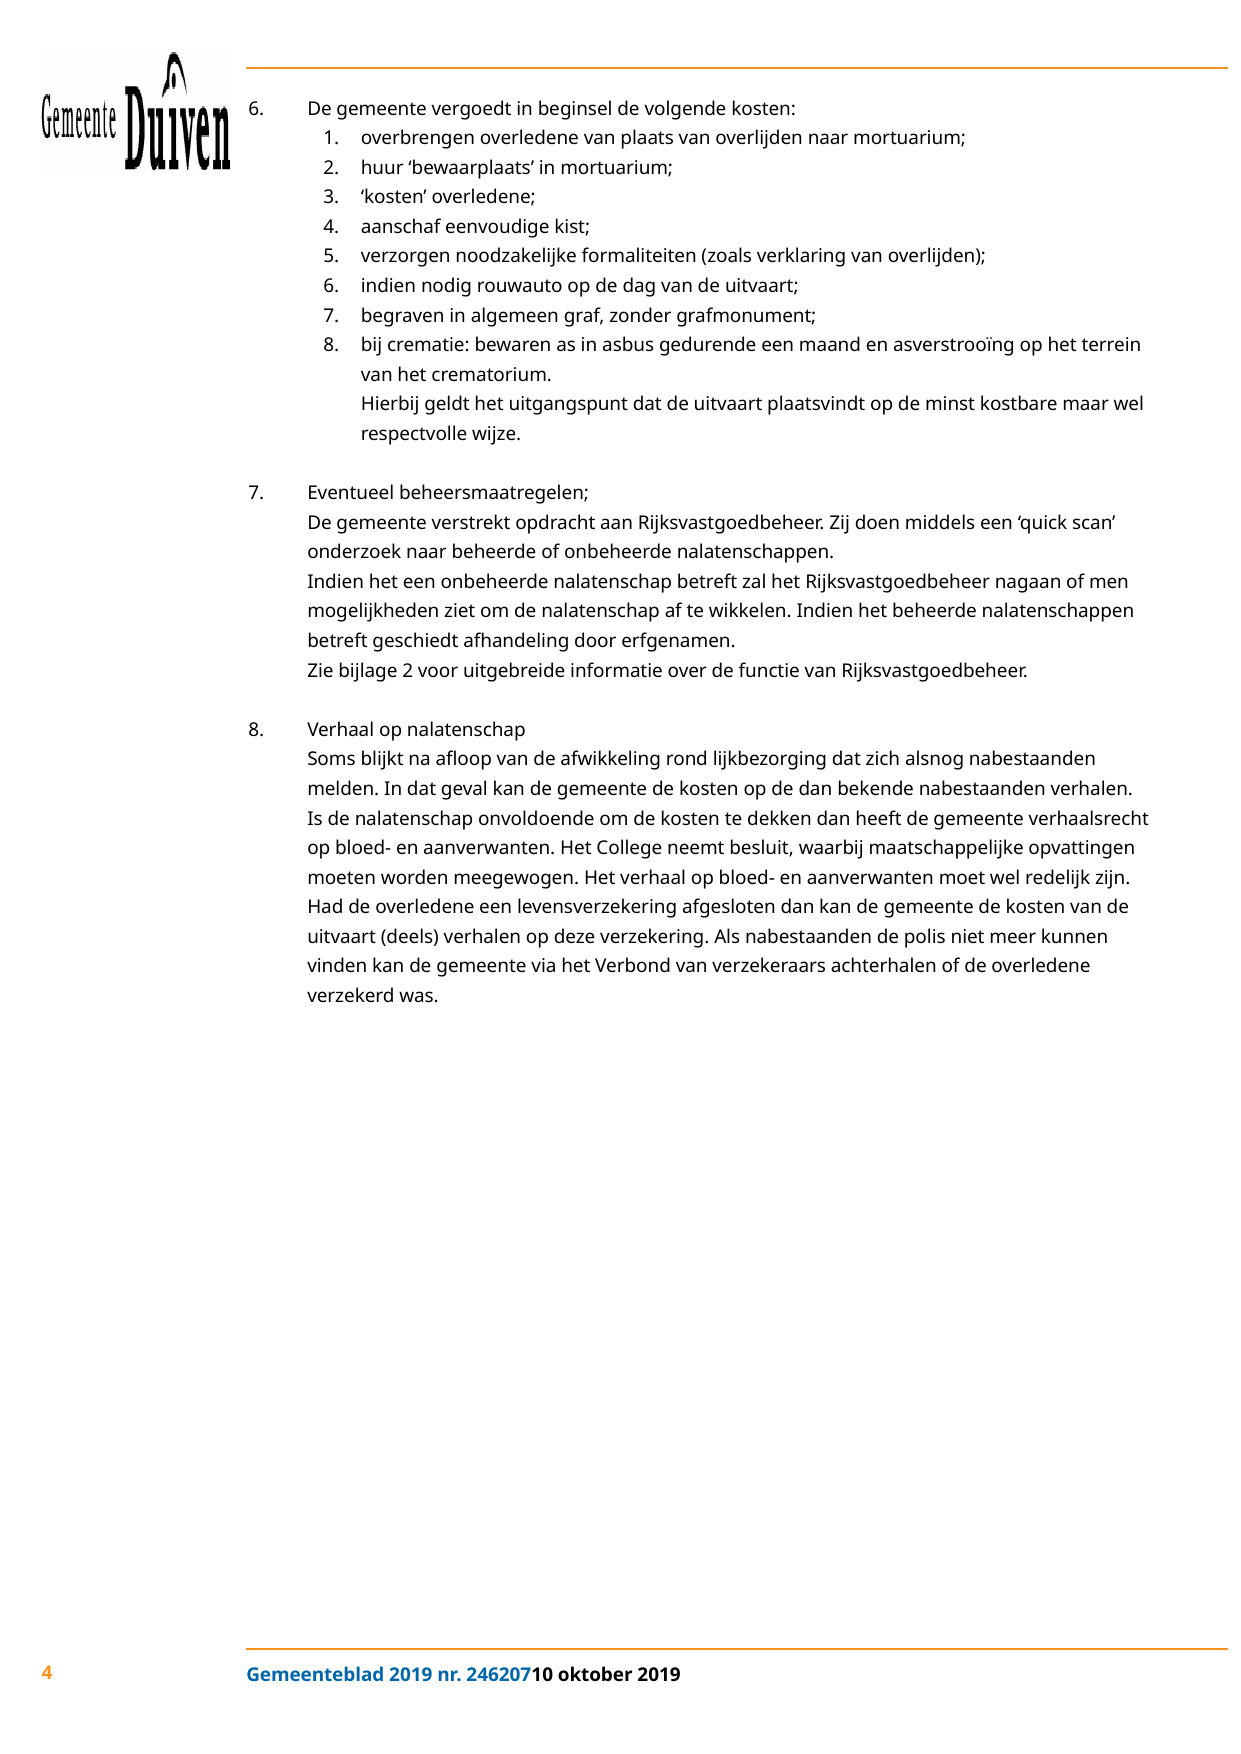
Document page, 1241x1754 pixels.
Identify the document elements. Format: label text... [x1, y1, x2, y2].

list indien nodig rouwauto op de dag van de uitvaart; [323, 272, 1152, 298]
list Zie bijlage 2 voor uitgebreide informatie over de functie van Rijksvastgoedbeheer. [248, 657, 1152, 683]
list Indien het een onbeheerde nalatenschap betreft zal het Rijksvastgoedbeheer nagaan of men mogelijkheden ziet om de nalatenschap af te wikkelen. Indien het beheerde nalatenschappen betreft geschiedt afhandeling door erfgenamen. [248, 568, 1152, 653]
list ‘kosten’ overledene; [323, 183, 1152, 209]
list begraven in algemeen graf, zonder grafmonument; [323, 302, 1152, 328]
list Had de overledene een levensverzekering afgesloten dan kan de gemeente de kosten van de uitvaart (deels) verhalen op deze verzekering. Als nabestaanden de polis niet meer kunnen vinden kan de gemeente via het Verbond van verzekeraars achterhalen of de overledene verzekerd was. [248, 893, 1152, 1008]
list aanschaf eenvoudige kist; [323, 213, 1152, 239]
list verzorgen noodzakelijke formaliteiten (zoals verklaring van overlijden); [323, 243, 1152, 268]
list huur ‘bewaarplaats’ in mortuarium; [323, 154, 1152, 180]
list overbrengen overledene van plaats van overlijden naar mortuarium; [323, 124, 1152, 150]
list De gemeente verstrekt opdracht aan Rijksvastgoedbeheer. Zij doen middels een ‘quick scan’ onderzoek naar beheerde of onbeheerde nalatenschappen. [248, 509, 1152, 564]
list Hierbij geldt het uitgangspunt dat de uitvaart plaatsvindt op de minst kostbare maar wel respectvolle wijze. [323, 391, 1152, 446]
list De gemeente vergoedt in beginsel de volgende kosten: [248, 95, 1152, 121]
list Verhaal op nalatenschap [248, 716, 1152, 742]
list Soms blijkt na afloop van de afwikkeling rond lijkbezorging dat zich alsnog nabestaanden melden. In dat geval kan de gemeente de kosten op de dan bekende nabestaanden verhalen. Is de nalatenschap onvoldoende om de kosten te dekken dan heeft de gemeente verhaalsrecht op bloed- en aanverwanten. Het College neemt besluit, waarbij maatschappelijke opvattingen moeten worden meegewogen. Het verhaal op bloed- en aanverwanten moet wel redelijk zijn. [248, 746, 1152, 890]
picture [41, 47, 231, 172]
list Eventueel beheersmaatregelen; [248, 479, 1152, 505]
list bij crematie: bewaren as in asbus gedurende een maand en asverstrooïng op het terrein van het crematorium. [323, 331, 1152, 387]
